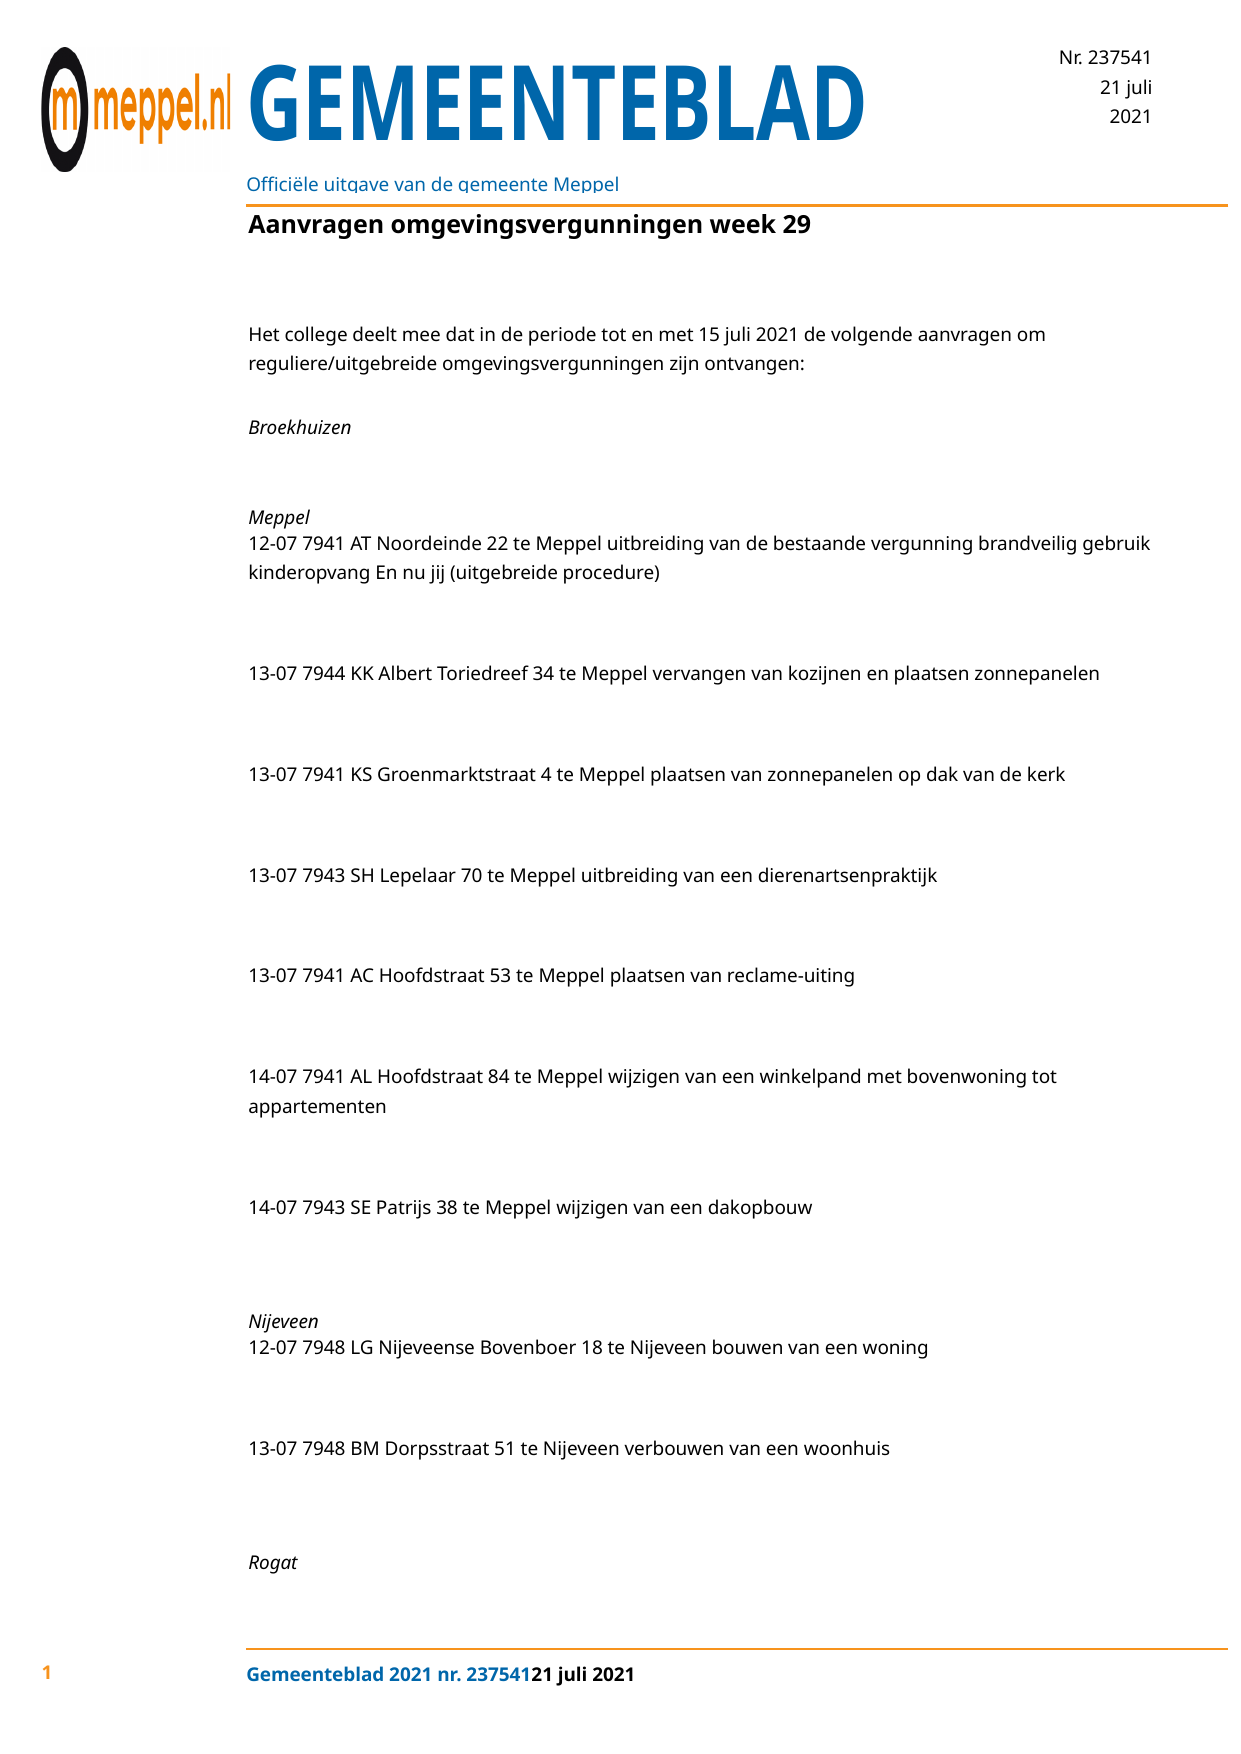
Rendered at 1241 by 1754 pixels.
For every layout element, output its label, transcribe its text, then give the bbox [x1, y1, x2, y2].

text Aanvragen omgevingsvergunningen week 29 [248, 207, 1152, 241]
text 14-07 7943 SE Patrijs 38 te Meppel wijzigen van een dakopbouw [248, 1194, 1152, 1219]
text Broekhuizen [248, 414, 1152, 440]
text Nijeveen [248, 1308, 1152, 1334]
text 14-07 7941 AL Hoofdstraat 84 te Meppel wijzigen van een winkelpand met bovenwoning tot appartementen [248, 1063, 1152, 1119]
text 12-07 7941 AT Noordeinde 22 te Meppel uitbreiding van de bestaande vergunning brandveilig gebruik kinderopvang En nu jij (uitgebreide procedure) [248, 530, 1152, 585]
text 13-07 7944 KK Albert Toriedreef 34 te Meppel vervangen van kozijnen en plaatsen zonnepanelen [248, 660, 1152, 686]
picture [41, 47, 231, 172]
text Het college deelt mee dat in de periode tot en met 15 juli 2021 de volgende aanvragen om reguliere/uitgebreide omgevingsvergunningen zijn ontvangen: [248, 321, 1152, 376]
text 13-07 7941 AC Hoofdstraat 53 te Meppel plaatsen van reclame-uiting [248, 963, 1152, 988]
text 13-07 7943 SH Lepelaar 70 te Meppel uitbreiding van een dierenartsenpraktijk [248, 862, 1152, 887]
text Meppel [248, 504, 1152, 530]
text 13-07 7948 BM Dorpsstraat 51 te Nijeveen verbouwen van een woonhuis [248, 1435, 1152, 1461]
text 12-07 7948 LG Nijeveense Bovenboer 18 te Nijeveen bouwen van een woning [248, 1334, 1152, 1360]
text Rogat [248, 1549, 1152, 1575]
text 13-07 7941 KS Groenmarktstraat 4 te Meppel plaatsen van zonnepanelen op dak van de kerk [248, 761, 1152, 787]
